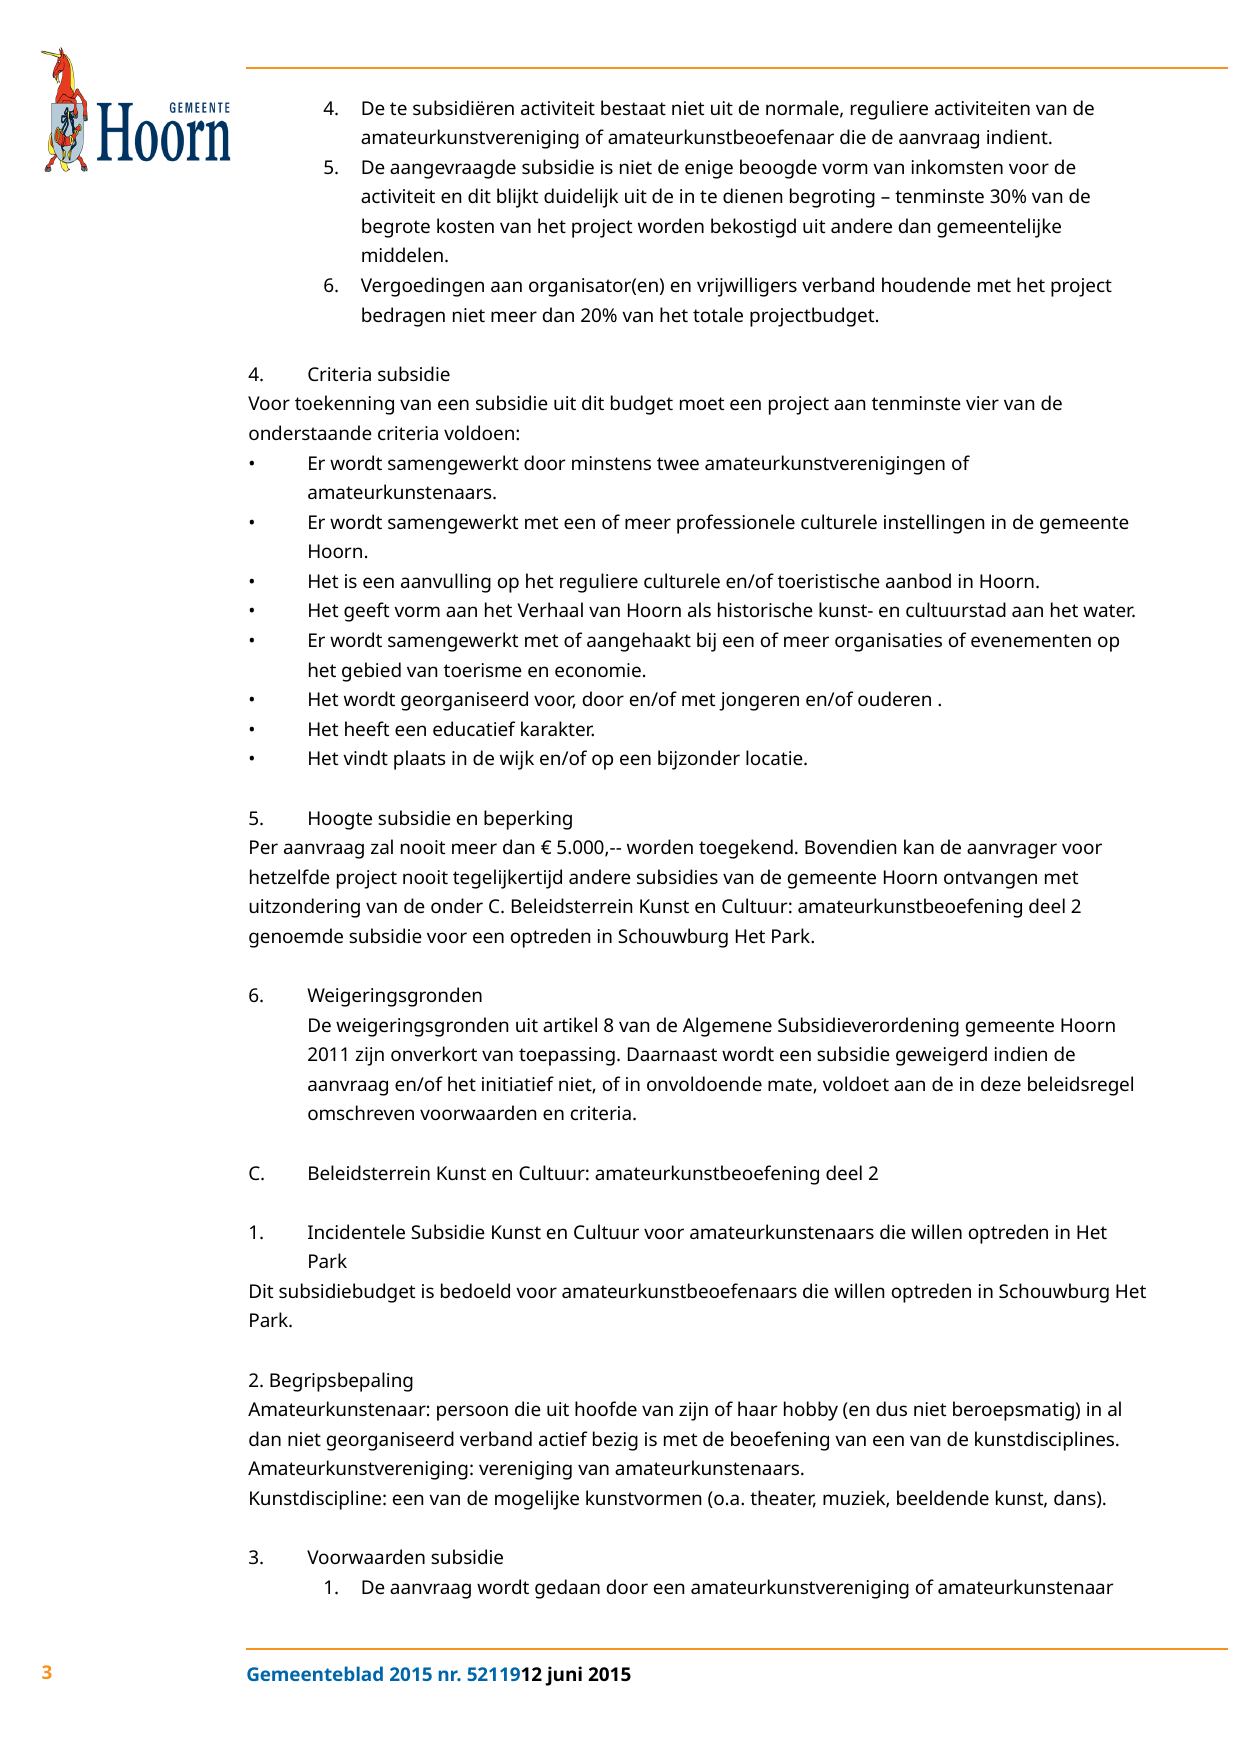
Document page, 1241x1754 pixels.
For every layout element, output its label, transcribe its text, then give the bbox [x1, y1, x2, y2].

list De aanvraag wordt gedaan door een amateurkunstvereniging of amateurkunstenaar [323, 1574, 1152, 1600]
list De weigeringsgronden uit artikel 8 van de Algemene Subsidieverordening gemeente Hoorn 2011 zijn onverkort van toepassing. Daarnaast wordt een subsidie geweigerd indien de aanvraag en/of het initiatief niet, of in onvoldoende mate, voldoet aan de in deze beleidsregel omschreven voorwaarden en criteria. [248, 1012, 1152, 1126]
list Beleidsterrein Kunst en Cultuur: amateurkunstbeoefening deel 2 [248, 1160, 1152, 1186]
list Weigeringsgronden [248, 982, 1152, 1008]
text Amateurkunstvereniging: vereniging van amateurkunstenaars. [248, 1456, 1152, 1481]
text Kunstdiscipline: een van de mogelijke kunstvormen (o.a. theater, muziek, beeldende kunst, dans). [248, 1485, 1152, 1511]
list Hoogte subsidie en beperking [248, 805, 1152, 831]
text Amateurkunstenaar: persoon die uit hoofde van zijn of haar hobby (en dus niet beroepsmatig) in al dan niet georganiseerd verband actief bezig is met de beoefening van een van de kunstdisciplines. [248, 1396, 1152, 1452]
picture [41, 47, 231, 172]
list De aangevraagde subsidie is niet de enige beoogde vorm van inkomsten voor de activiteit en dit blijkt duidelijk uit de in te dienen begroting – tenminste 30% van de begrote kosten van het project worden bekostigd uit andere dan gemeentelijke middelen. [323, 154, 1152, 268]
list Er wordt samengewerkt met een of meer professionele culturele instellingen in de gemeente Hoorn. [248, 509, 1152, 564]
list Er wordt samengewerkt met of aangehaakt bij een of meer organisaties of evenementen op het gebied van toerisme en economie. [248, 627, 1152, 683]
list Voorwaarden subsidie [248, 1544, 1152, 1570]
text Per aanvraag zal nooit meer dan € 5.000,-- worden toegekend. Bovendien kan de aanvrager voor hetzelfde project nooit tegelijkertijd andere subsidies van de gemeente Hoorn ontvangen met uitzondering van de onder C. Beleidsterrein Kunst en Cultuur: amateurkunstbeoefening deel 2 genoemde subsidie voor een optreden in Schouwburg Het Park. [248, 834, 1152, 949]
list Het geeft vorm aan het Verhaal van Hoorn als historische kunst- en cultuurstad aan het water. [248, 598, 1152, 623]
list Het is een aanvulling op het reguliere culturele en/of toeristische aanbod in Hoorn. [248, 568, 1152, 594]
list De te subsidiëren activiteit bestaat niet uit de normale, reguliere activiteiten van de amateurkunstvereniging of amateurkunstbeoefenaar die de aanvraag indient. [323, 95, 1152, 150]
text 2. Begripsbepaling [248, 1367, 1152, 1393]
text Dit subsidiebudget is bedoeld voor amateurkunstbeoefenaars die willen optreden in Schouwburg Het Park. [248, 1278, 1152, 1333]
text Voor toekenning van een subsidie uit dit budget moet een project aan tenminste vier van de onderstaande criteria voldoen: [248, 391, 1152, 446]
list Er wordt samengewerkt door minstens twee amateurkunstverenigingen of amateurkunstenaars. [248, 450, 1152, 505]
list Criteria subsidie [248, 361, 1152, 387]
list Incidentele Subsidie Kunst en Cultuur voor amateurkunstenaars die willen optreden in Het Park [248, 1219, 1152, 1274]
list Het heeft een educatief karakter. [248, 716, 1152, 742]
list Vergoedingen aan organisator(en) en vrijwilligers verband houdende met het project bedragen niet meer dan 20% van het totale projectbudget. [323, 272, 1152, 328]
list Het vindt plaats in de wijk en/of op een bijzonder locatie. [248, 746, 1152, 771]
list Het wordt georganiseerd voor, door en/of met jongeren en/of ouderen . [248, 686, 1152, 712]
